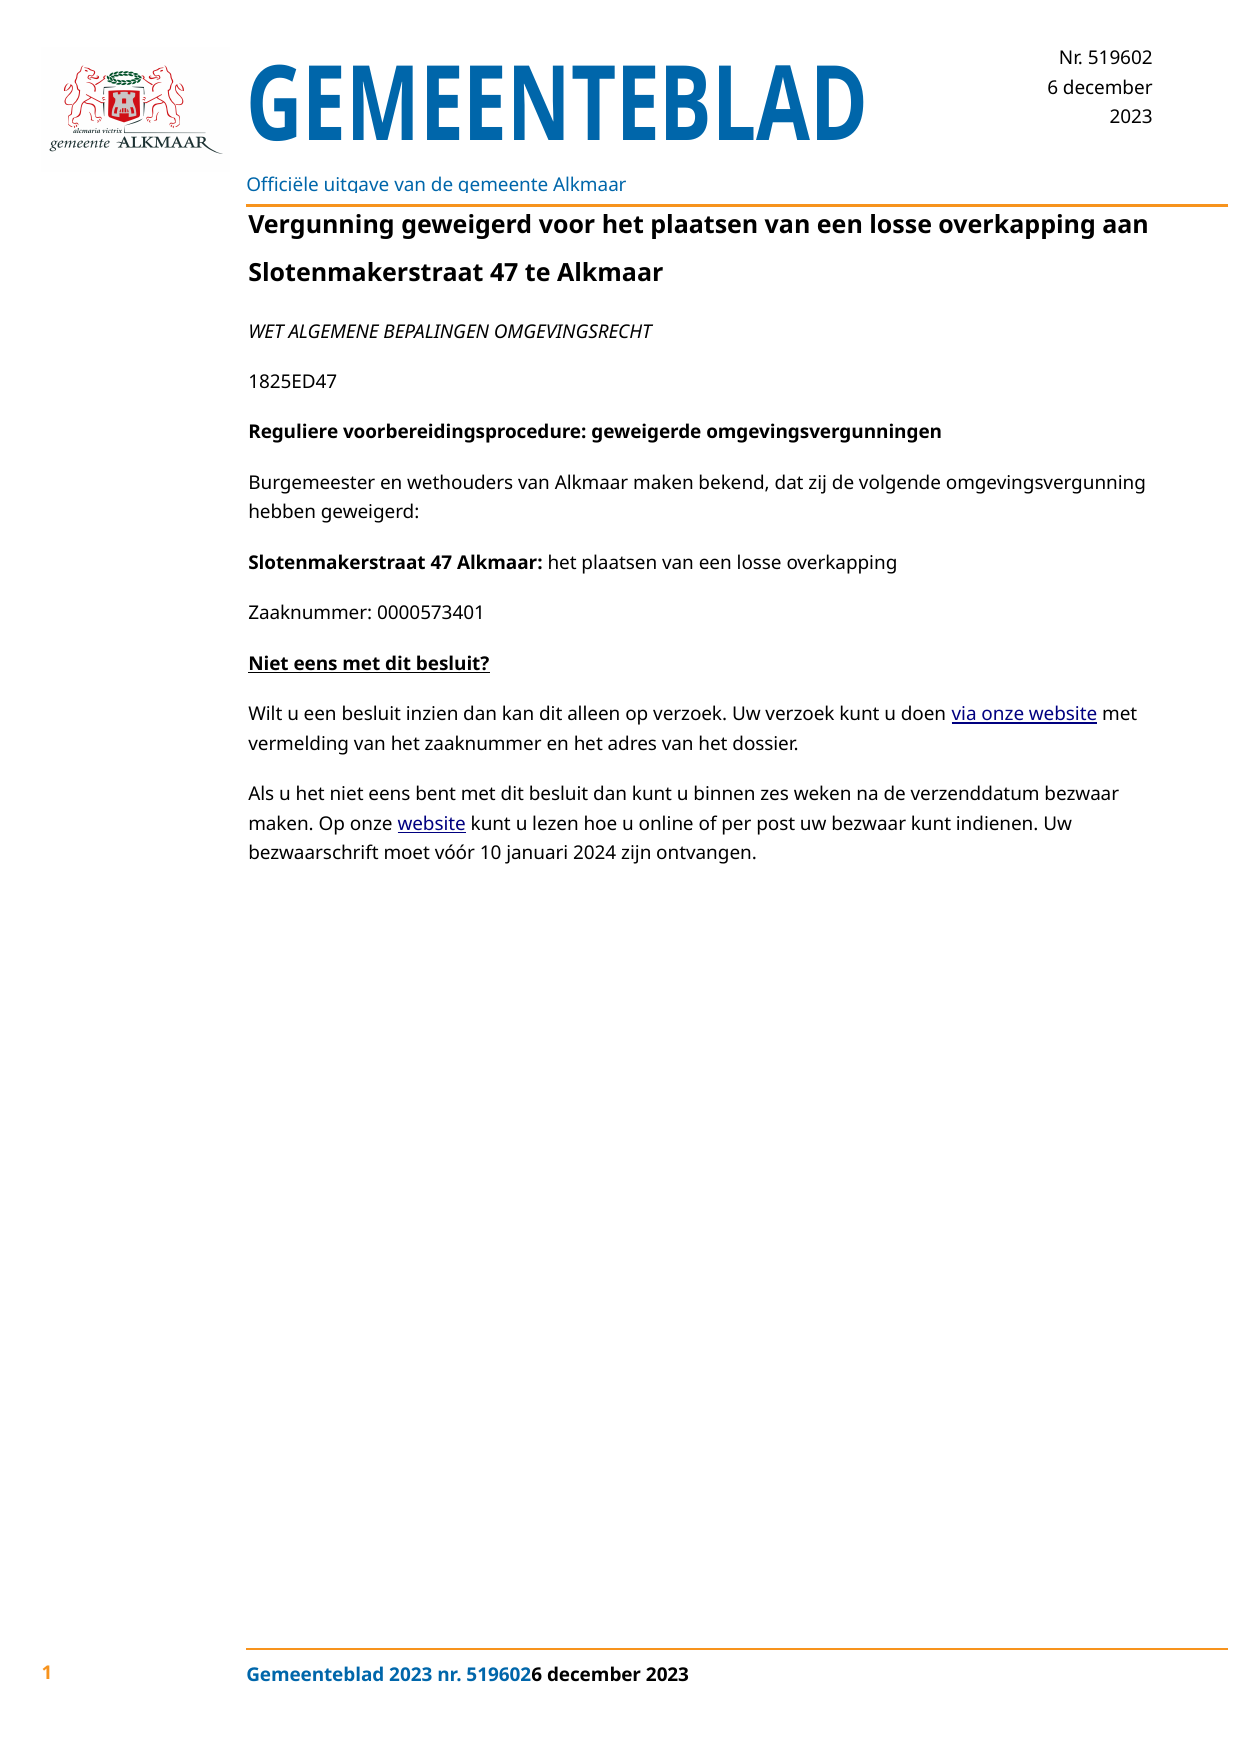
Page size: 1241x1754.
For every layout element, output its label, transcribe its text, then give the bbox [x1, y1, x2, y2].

text Als u het niet eens bent met dit besluit dan kunt u binnen zes weken na de verzenddatum bezwaar maken. Op onze website kunt u lezen hoe u online of per post uw bezwaar kunt indienen. Uw bezwaarschrift moet vóór 10 januari 2024 zijn ontvangen. [248, 780, 1152, 865]
text Reguliere voorbereidingsprocedure: geweigerde omgevingsvergunningen [248, 419, 1152, 444]
text Niet eens met dit besluit? [248, 650, 1152, 676]
text Zaaknummer: 0000573401 [248, 599, 1152, 625]
text Vergunning geweigerd voor het plaatsen van een losse overkapping aan Slotenmakerstraat 47 te Alkmaar [248, 207, 1152, 288]
picture [41, 47, 231, 172]
text Slotenmakerstraat 47 Alkmaar: het plaatsen van een losse overkapping [248, 549, 1152, 575]
text 1825ED47 [248, 368, 1152, 394]
text WET ALGEMENE BEPALINGEN OMGEVINGSRECHT [248, 318, 1152, 344]
text Burgemeester en wethouders van Alkmaar maken bekend, dat zij de volgende omgevingsvergunning hebben geweigerd: [248, 469, 1152, 524]
text Wilt u een besluit inzien dan kan dit alleen op verzoek. Uw verzoek kunt u doen via onze website met vermelding van het zaaknummer en het adres van het dossier. [248, 700, 1152, 756]
